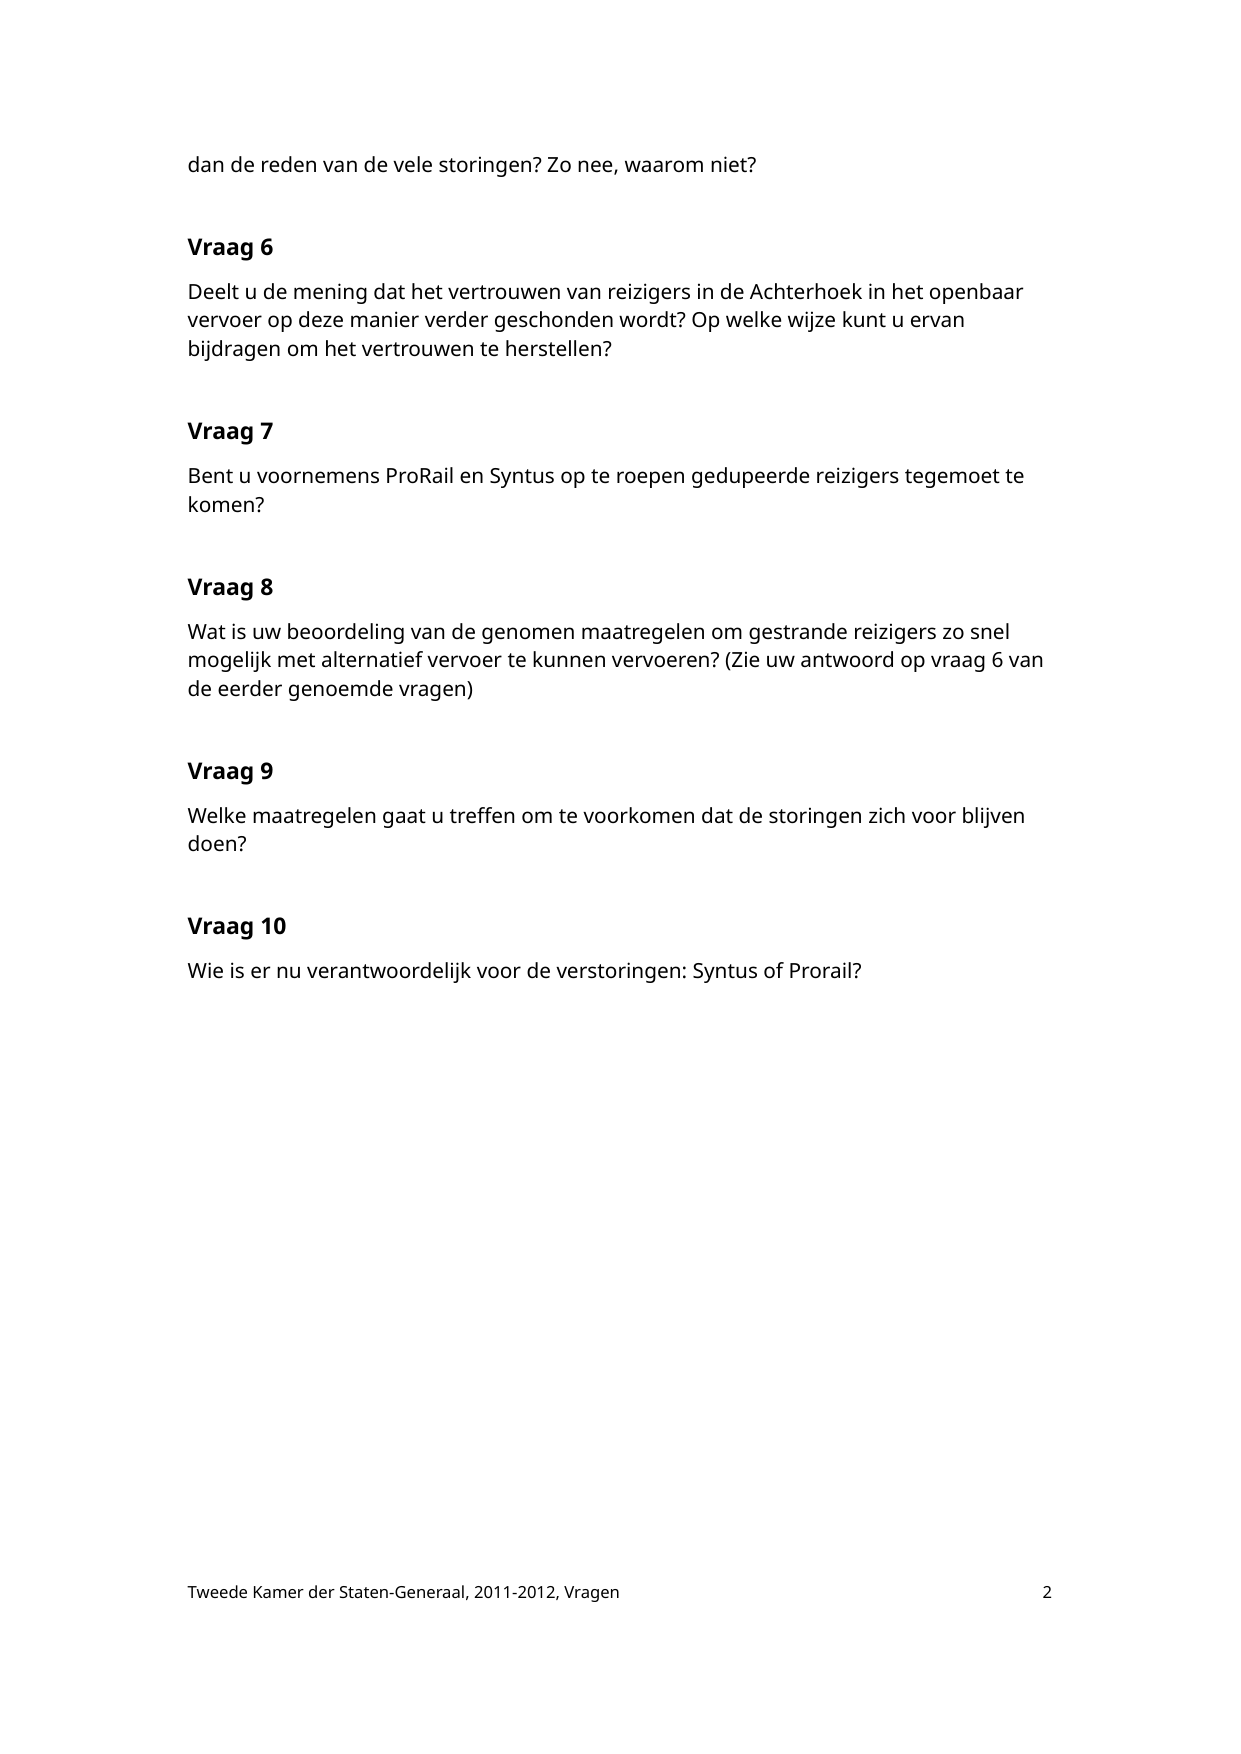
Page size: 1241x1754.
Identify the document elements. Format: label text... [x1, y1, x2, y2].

subtitle Vraag 10 [187, 910, 1053, 942]
text dan de reden van de vele storingen? Zo nee, waarom niet? [187, 150, 1053, 178]
subtitle Vraag 9 [187, 755, 1053, 786]
text Deelt u de mening dat het vertrouwen van reizigers in de Achterhoek in het openbaar vervoer op deze manier verder geschonden wordt? Op welke wijze kunt u ervan bijdragen om het vertrouwen te herstellen? [187, 277, 1053, 362]
subtitle Vraag 8 [187, 571, 1053, 602]
subtitle Vraag 7 [187, 415, 1053, 446]
text Wie is er nu verantwoordelijk voor de verstoringen: Syntus of Prorail? [187, 957, 1053, 985]
text Welke maatregelen gaat u treffen om te voorkomen dat de storingen zich voor blijven doen? [187, 801, 1053, 858]
text Wat is uw beoordeling van de genomen maatregelen om gestrande reizigers zo snel mogelijk met alternatief vervoer te kunnen vervoeren? (Zie uw antwoord op vraag 6 van de eerder genoemde vragen) [187, 617, 1053, 702]
text Bent u voornemens ProRail en Syntus op te roepen gedupeerde reizigers tegemoet te komen? [187, 461, 1053, 518]
subtitle Vraag 6 [187, 231, 1053, 262]
